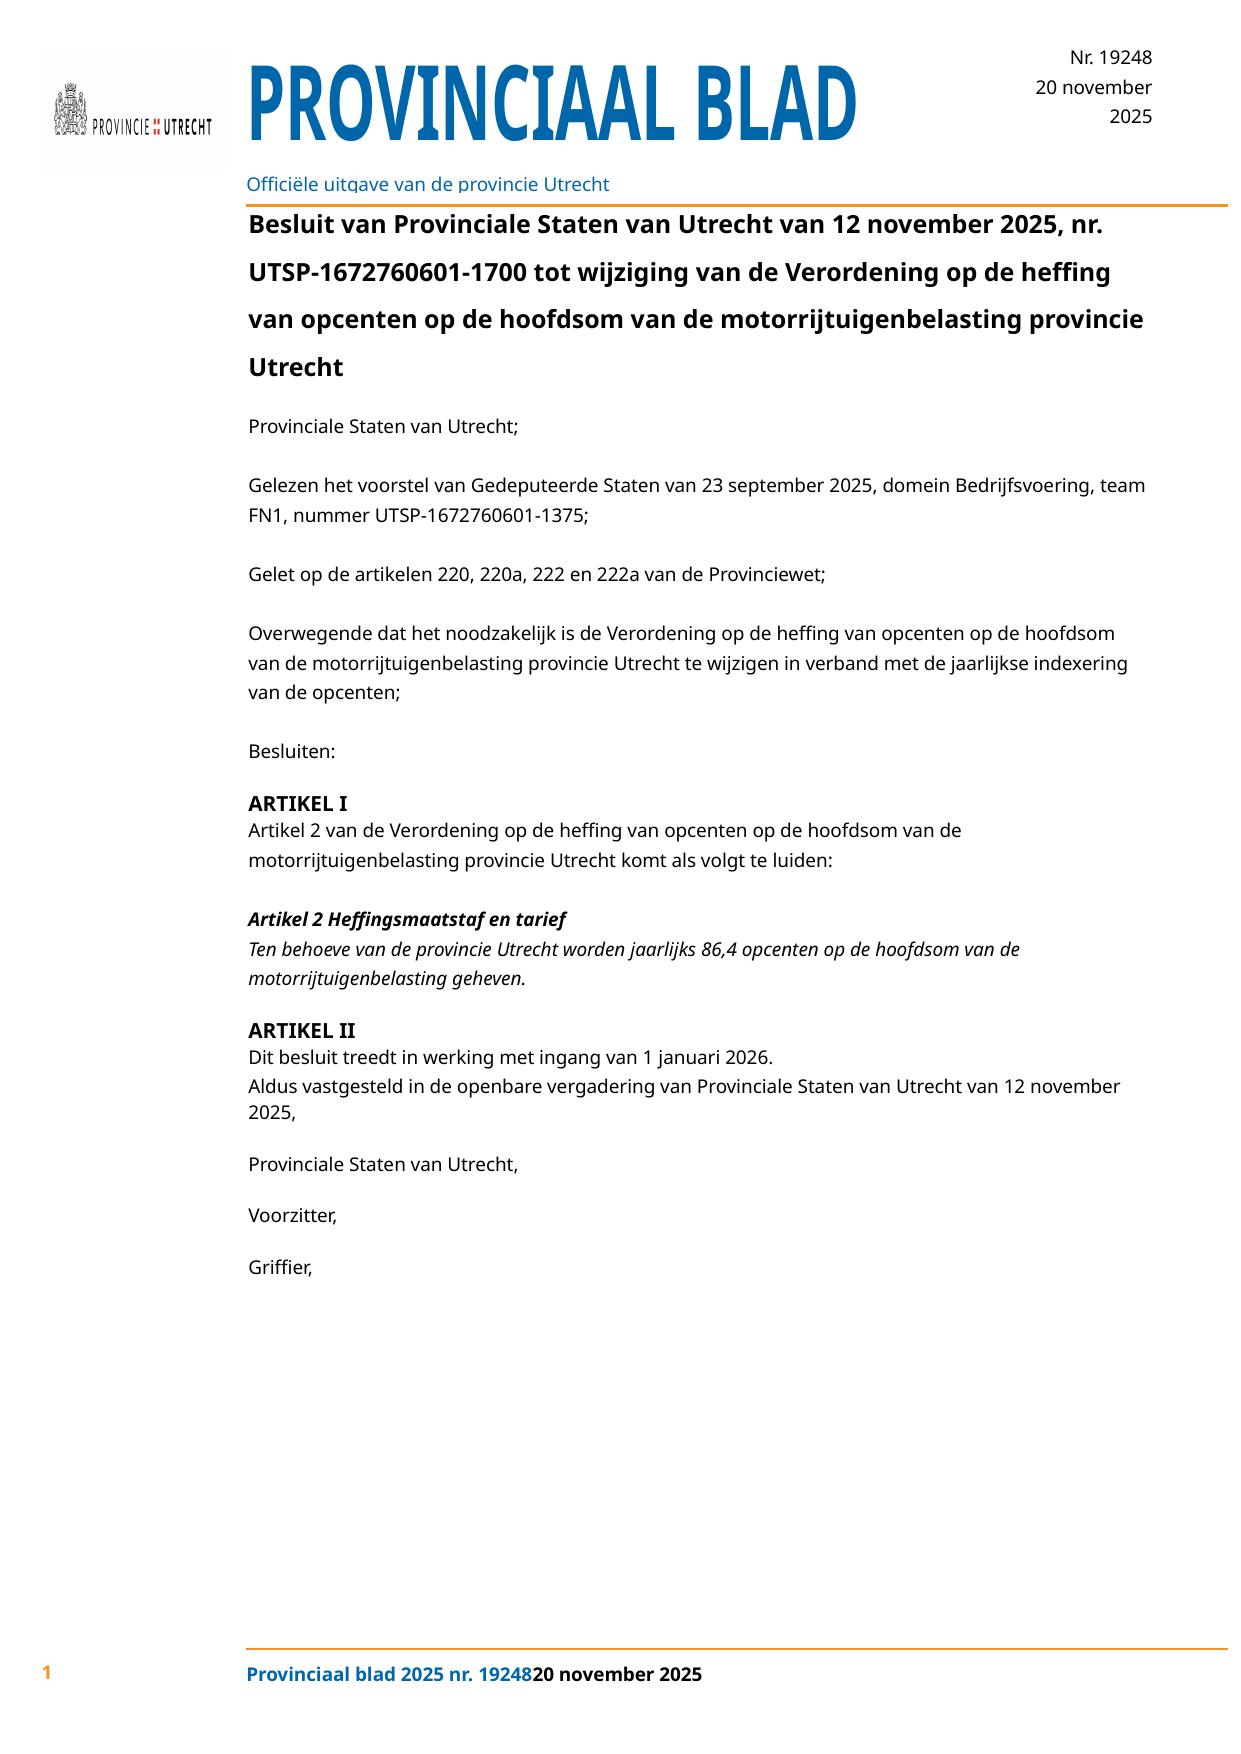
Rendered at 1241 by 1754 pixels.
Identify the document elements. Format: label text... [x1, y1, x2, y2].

text ARTIKEL II [248, 1016, 1152, 1044]
text Ten behoeve van de provincie Utrecht worden jaarlijks 86,4 opcenten op de hoofdsom van de motorrijtuigenbelasting geheven. [248, 936, 1152, 991]
text Overwegende dat het noodzakelijk is de Verordening op de heffing van opcenten op de hoofdsom van de motorrijtuigenbelasting provincie Utrecht te wijzigen in verband met de jaarlijkse indexering van de opcenten; [248, 620, 1152, 705]
text Besluit van Provinciale Staten van Utrecht van 12 november 2025, nr. UTSP-1672760601-1700 tot wijziging van de Verordening op de heffing van opcenten op de hoofdsom van de motorrijtuigenbelasting provincie Utrecht [248, 207, 1152, 384]
text Griffier, [248, 1254, 1152, 1279]
text Provinciale Staten van Utrecht; [248, 413, 1152, 439]
text Provinciale Staten van Utrecht, [248, 1151, 1152, 1177]
text ARTIKEL I [248, 789, 1152, 817]
text Dit besluit treedt in werking met ingang van 1 januari 2026. [248, 1044, 1152, 1070]
text Besluiten: [248, 738, 1152, 764]
text Gelet op de artikelen 220, 220a, 222 en 222a van de Provinciewet; [248, 561, 1152, 587]
text Artikel 2 van de Verordening op de heffing van opcenten op de hoofdsom van de motorrijtuigenbelasting provincie Utrecht komt als volgt te luiden: [248, 817, 1152, 873]
text Aldus vastgesteld in de openbare vergadering van Provinciale Staten van Utrecht van 12 november 2025, [248, 1074, 1152, 1125]
text Voorzitter, [248, 1202, 1152, 1228]
text Artikel 2 Heffingsmaatstaf en tarief [248, 906, 1152, 932]
picture [41, 47, 231, 172]
text Gelezen het voorstel van Gedeputeerde Staten van 23 september 2025, domein Bedrijfsvoering, team FN1, nummer UTSP-1672760601-1375; [248, 472, 1152, 528]
